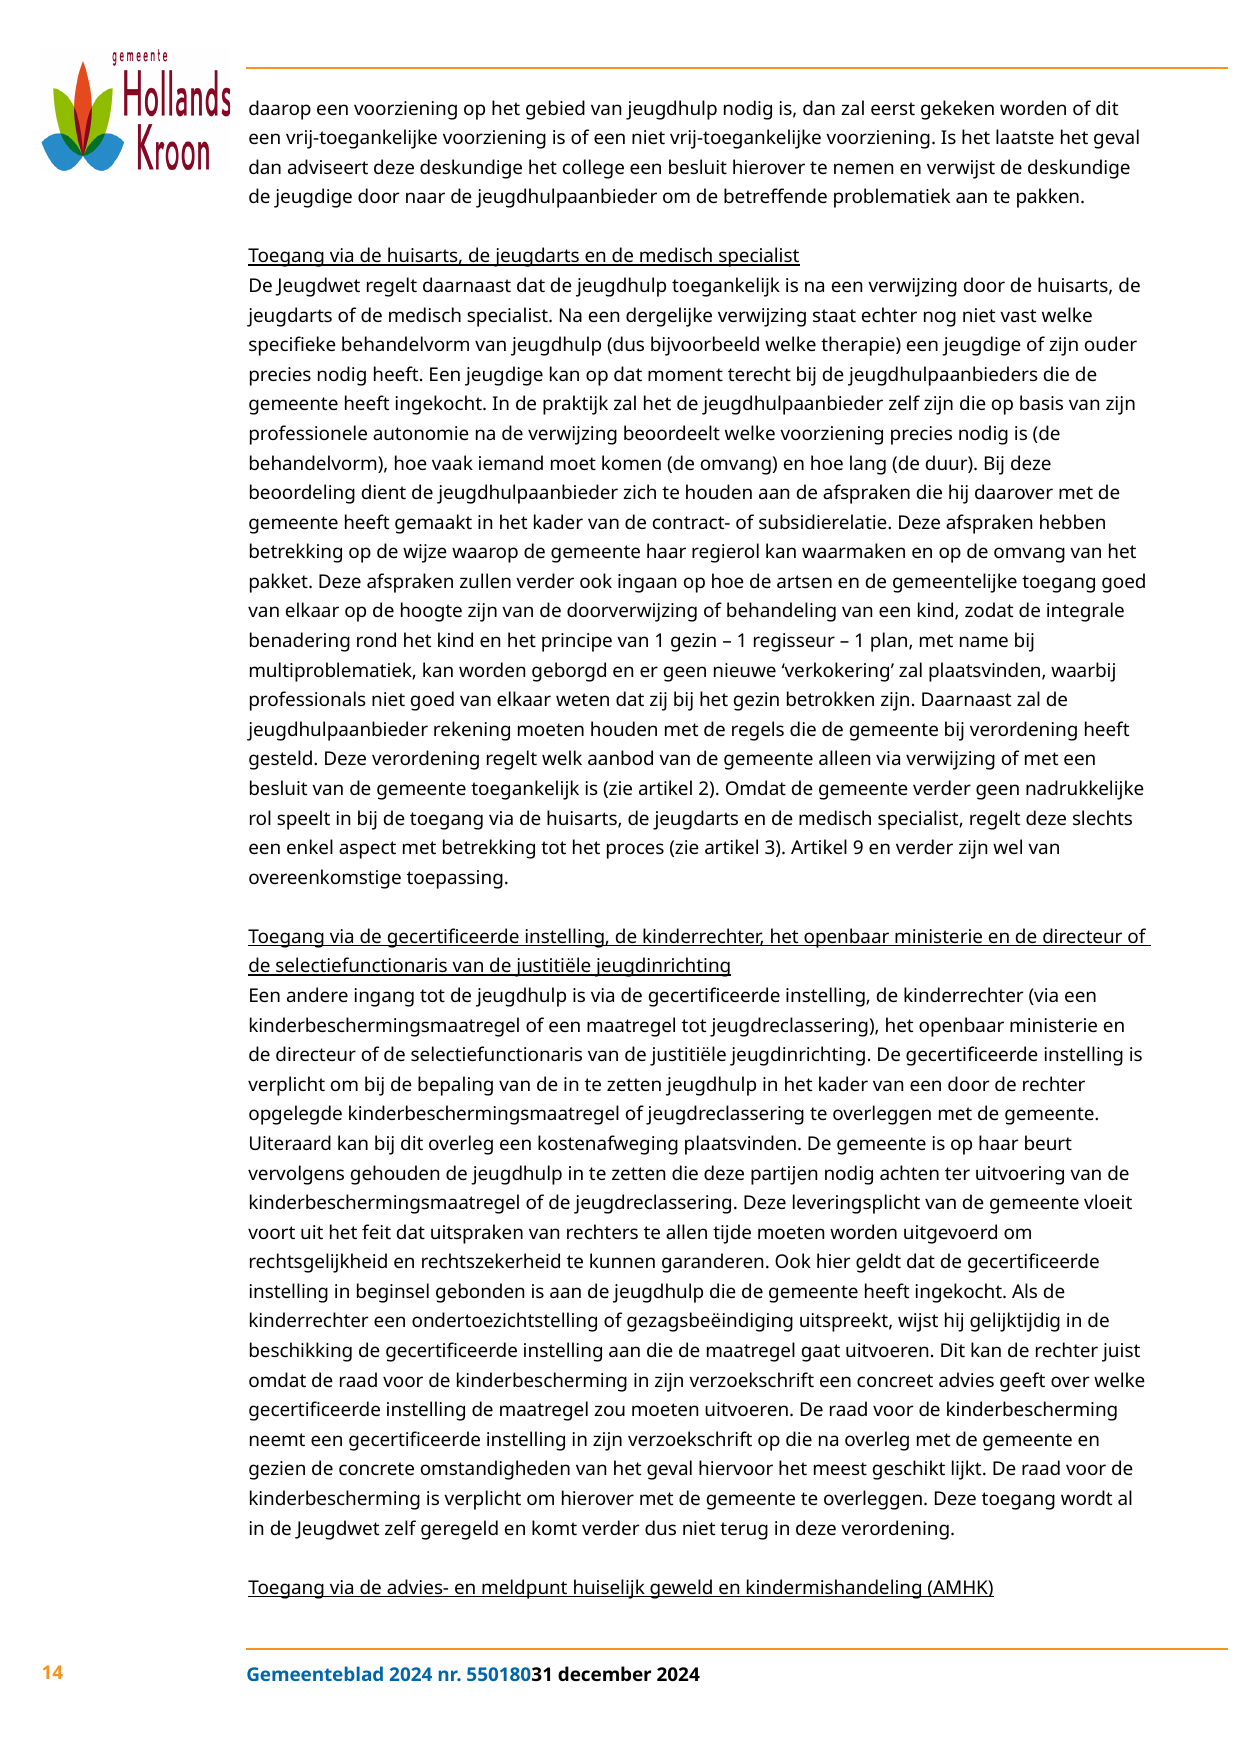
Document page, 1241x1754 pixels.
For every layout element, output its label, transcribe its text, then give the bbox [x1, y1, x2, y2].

text Toegang via de advies- en meldpunt huiselijk geweld en kindermishandeling (AMHK) [248, 1574, 1152, 1600]
text De Jeugdwet regelt daarnaast dat de jeugdhulp toegankelijk is na een verwijzing door de huisarts, de jeugdarts of de medisch specialist. Na een dergelijke verwijzing staat echter nog niet vast welke specifieke behandelvorm van jeugdhulp (dus bijvoorbeeld welke therapie) een jeugdige of zijn ouder precies nodig heeft. Een jeugdige kan op dat moment terecht bij de jeugdhulpaanbieders die de gemeente heeft ingekocht. In de praktijk zal het de jeugdhulpaanbieder zelf zijn die op basis van zijn professionele autonomie na de verwijzing beoordeelt welke voorziening precies nodig is (de behandelvorm), hoe vaak iemand moet komen (de omvang) en hoe lang (de duur). Bij deze beoordeling dient de jeugdhulpaanbieder zich te houden aan de afspraken die hij daarover met de gemeente heeft gemaakt in het kader van de contract- of subsidierelatie. Deze afspraken hebben betrekking op de wijze waarop de gemeente haar regierol kan waarmaken en op de omvang van het pakket. Deze afspraken zullen verder ook ingaan op hoe de artsen en de gemeentelijke toegang goed van elkaar op de hoogte zijn van de doorverwijzing of behandeling van een kind, zodat de integrale benadering rond het kind en het principe van 1 gezin – 1 regisseur – 1 plan, met name bij multiproblematiek, kan worden geborgd en er geen nieuwe ‘verkokering’ zal plaatsvinden, waarbij professionals niet goed van elkaar weten dat zij bij het gezin betrokken zijn. Daarnaast zal de jeugdhulpaanbieder rekening moeten houden met de regels die de gemeente bij verordening heeft gesteld. Deze verordening regelt welk aanbod van de gemeente alleen via verwijzing of met een besluit van de gemeente toegankelijk is (zie artikel 2). Omdat de gemeente verder geen nadrukkelijke rol speelt in bij de toegang via de huisarts, de jeugdarts en de medisch specialist, regelt deze slechts een enkel aspect met betrekking tot het proces (zie artikel 3). Artikel 9 en verder zijn wel van overeenkomstige toepassing. [248, 272, 1152, 890]
text Toegang via de huisarts, de jeugdarts en de medisch specialist [248, 243, 1152, 268]
picture [41, 47, 231, 172]
text Een andere ingang tot de jeugdhulp is via de gecertificeerde instelling, de kinderrechter (via een kinderbeschermingsmaatregel of een maatregel tot jeugdreclassering), het openbaar ministerie en de directeur of de selectiefunctionaris van de justitiële jeugdinrichting. De gecertificeerde instelling is verplicht om bij de bepaling van de in te zetten jeugdhulp in het kader van een door de rechter opgelegde kinderbeschermingsmaatregel of jeugdreclassering te overleggen met de gemeente. Uiteraard kan bij dit overleg een kostenafweging plaatsvinden. De gemeente is op haar beurt vervolgens gehouden de jeugdhulp in te zetten die deze partijen nodig achten ter uitvoering van de kinderbeschermingsmaatregel of de jeugdreclassering. Deze leveringsplicht van de gemeente vloeit voort uit het feit dat uitspraken van rechters te allen tijde moeten worden uitgevoerd om rechtsgelijkheid en rechtszekerheid te kunnen garanderen. Ook hier geldt dat de gecertificeerde instelling in beginsel gebonden is aan de jeugdhulp die de gemeente heeft ingekocht. Als de kinderrechter een ondertoezichtstelling of gezagsbeëindiging uitspreekt, wijst hij gelijktijdig in de beschikking de gecertificeerde instelling aan die de maatregel gaat uitvoeren. Dit kan de rechter juist omdat de raad voor de kinderbescherming in zijn verzoekschrift een concreet advies geeft over welke gecertificeerde instelling de maatregel zou moeten uitvoeren. De raad voor de kinderbescherming neemt een gecertificeerde instelling in zijn verzoekschrift op die na overleg met de gemeente en gezien de concrete omstandigheden van het geval hiervoor het meest geschikt lijkt. De raad voor de kinderbescherming is verplicht om hierover met de gemeente te overleggen. Deze toegang wordt al in de Jeugdwet zelf geregeld en komt verder dus niet terug in deze verordening. [248, 982, 1152, 1541]
text Toegang via de gecertificeerde instelling, de kinderrechter, het openbaar ministerie en de directeur of de selectiefunctionaris van de justitiële jeugdinrichting [248, 923, 1152, 978]
text daarop een voorziening op het gebied van jeugdhulp nodig is, dan zal eerst gekeken worden of dit een vrij-toegankelijke voorziening is of een niet vrij-toegankelijke voorziening. Is het laatste het geval dan adviseert deze deskundige het college een besluit hierover te nemen en verwijst de deskundige de jeugdige door naar de jeugdhulpaanbieder om de betreffende problematiek aan te pakken. [248, 95, 1152, 209]
